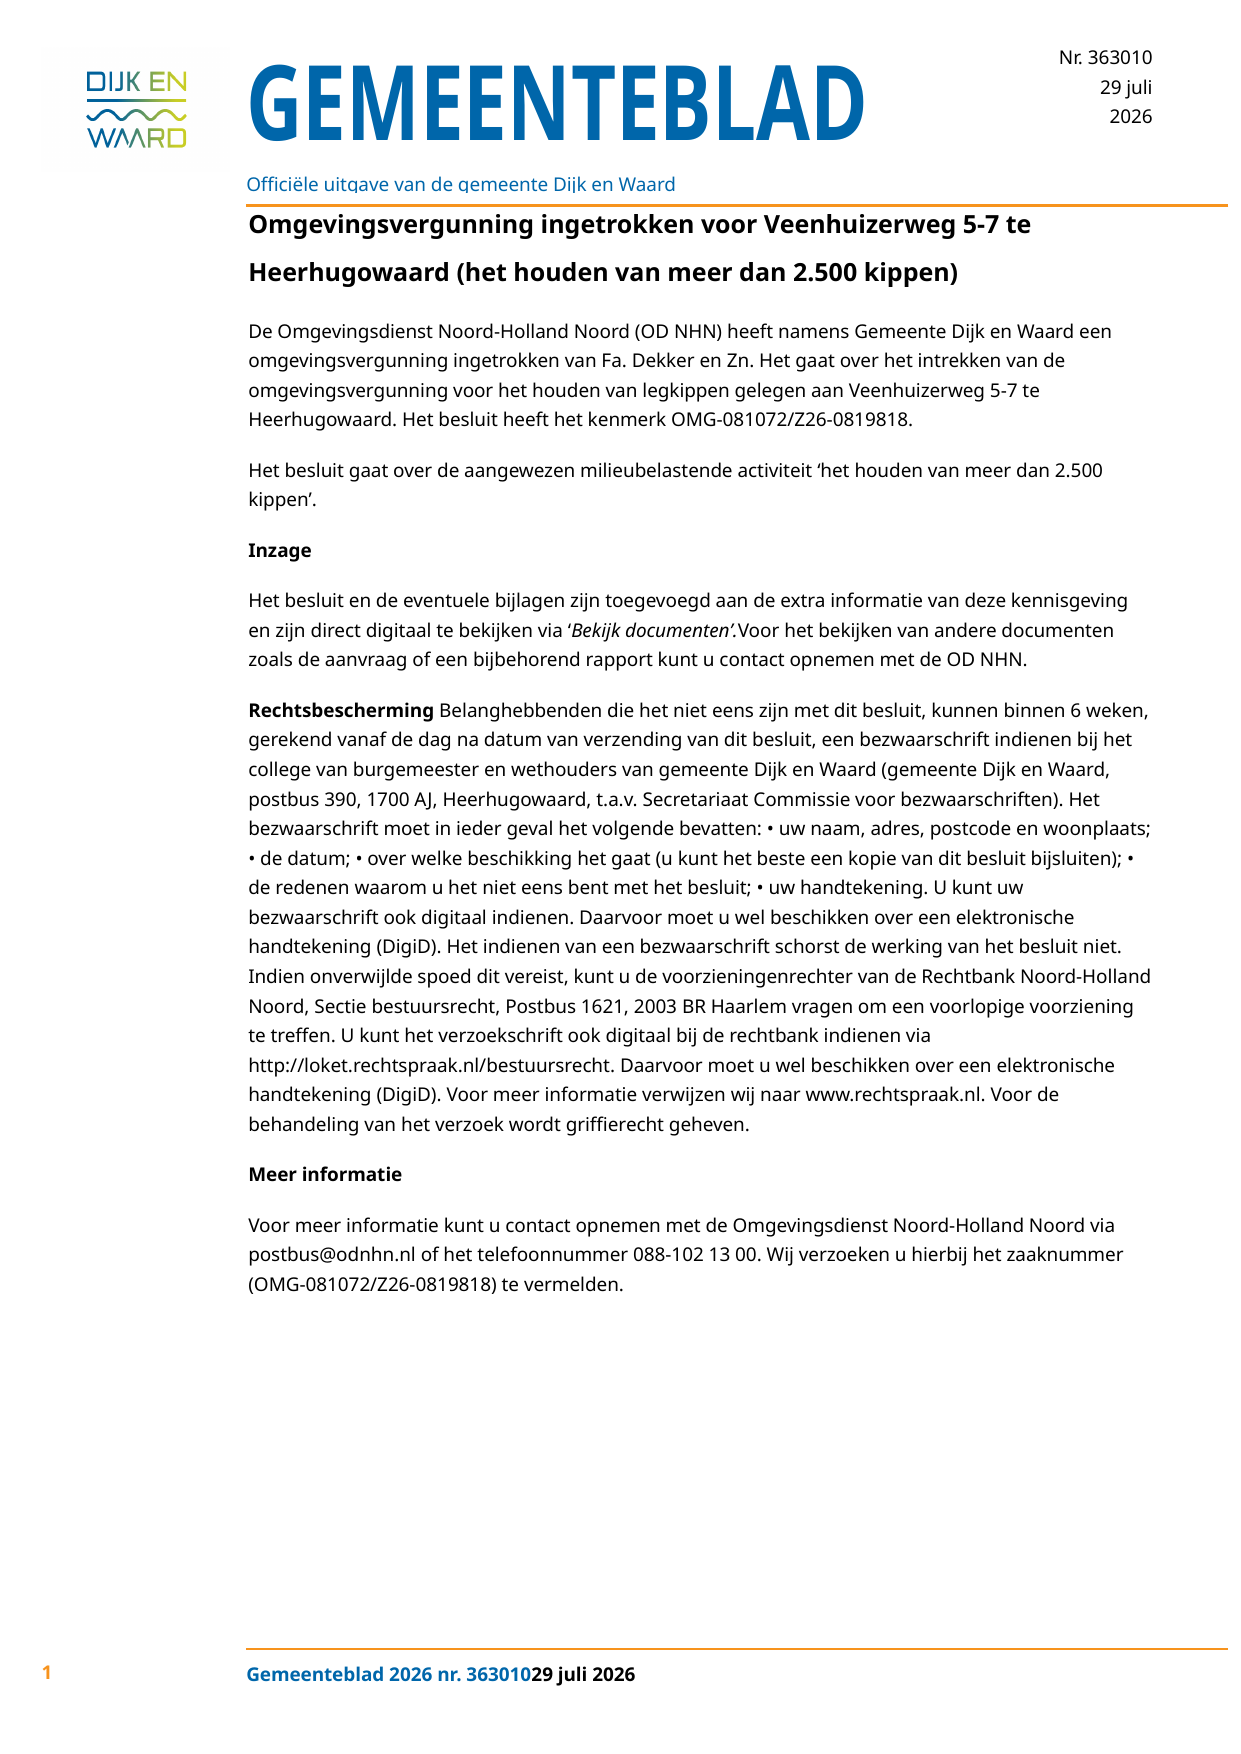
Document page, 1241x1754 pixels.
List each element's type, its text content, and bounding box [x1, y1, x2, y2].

picture [41, 47, 231, 172]
text Het besluit gaat over de aangewezen milieubelastende activiteit ‘het houden van meer dan 2.500 kippen’. [248, 457, 1152, 512]
text Rechtsbescherming Belanghebbenden die het niet eens zijn met dit besluit, kunnen binnen 6 weken, gerekend vanaf de dag na datum van verzending van dit besluit, een bezwaarschrift indienen bij het college van burgemeester en wethouders van gemeente Dijk en Waard (gemeente Dijk en Waard, postbus 390, 1700 AJ, Heerhugowaard, t.a.v. Secretariaat Commissie voor bezwaarschriften). Het bezwaarschrift moet in ieder geval het volgende bevatten: • uw naam, adres, postcode en woonplaats; • de datum; • over welke beschikking het gaat (u kunt het beste een kopie van dit besluit bijsluiten); • de redenen waarom u het niet eens bent met het besluit; • uw handtekening. U kunt uw bezwaarschrift ook digitaal indienen. Daarvoor moet u wel beschikken over een elektronische handtekening (DigiD). Het indienen van een bezwaarschrift schorst de werking van het besluit niet. Indien onverwijlde spoed dit vereist, kunt u de voorzieningenrechter van de Rechtbank Noord-Holland Noord, Sectie bestuursrecht, Postbus 1621, 2003 BR Haarlem vragen om een voorlopige voorziening te treffen. U kunt het verzoekschrift ook digitaal bij de rechtbank indienen via http://loket.rechtspraak.nl/bestuursrecht. Daarvoor moet u wel beschikken over een elektronische handtekening (DigiD). Voor meer informatie verwijzen wij naar www.rechtspraak.nl. Voor de behandeling van het verzoek wordt griffierecht geheven. [248, 697, 1152, 1137]
text Omgevingsvergunning ingetrokken voor Veenhuizerweg 5-7 te Heerhugowaard (het houden van meer dan 2.500 kippen) [248, 207, 1152, 288]
text Meer informatie [248, 1162, 1152, 1187]
text Het besluit en de eventuele bijlagen zijn toegevoegd aan de extra informatie van deze kennisgeving en zijn direct digitaal te bekijken via ‘Bekijk documenten’.Voor het bekijken van andere documenten zoals de aanvraag of een bijbehorend rapport kunt u contact opnemen met de OD NHN. [248, 587, 1152, 672]
text De Omgevingsdienst Noord-Holland Noord (OD NHN) heeft namens Gemeente Dijk en Waard een omgevingsvergunning ingetrokken van Fa. Dekker en Zn. Het gaat over het intrekken van de omgevingsvergunning voor het houden van legkippen gelegen aan Veenhuizerweg 5-7 te Heerhugowaard. Het besluit heeft het kenmerk OMG-081072/Z26-0819818. [248, 318, 1152, 432]
text Inzage [248, 537, 1152, 563]
text Voor meer informatie kunt u contact opnemen met de Omgevingsdienst Noord-Holland Noord via postbus@odnhn.nl of het telefoonnummer 088-102 13 00. Wij verzoeken u hierbij het zaaknummer (OMG-081072/Z26-0819818) te vermelden. [248, 1212, 1152, 1297]
